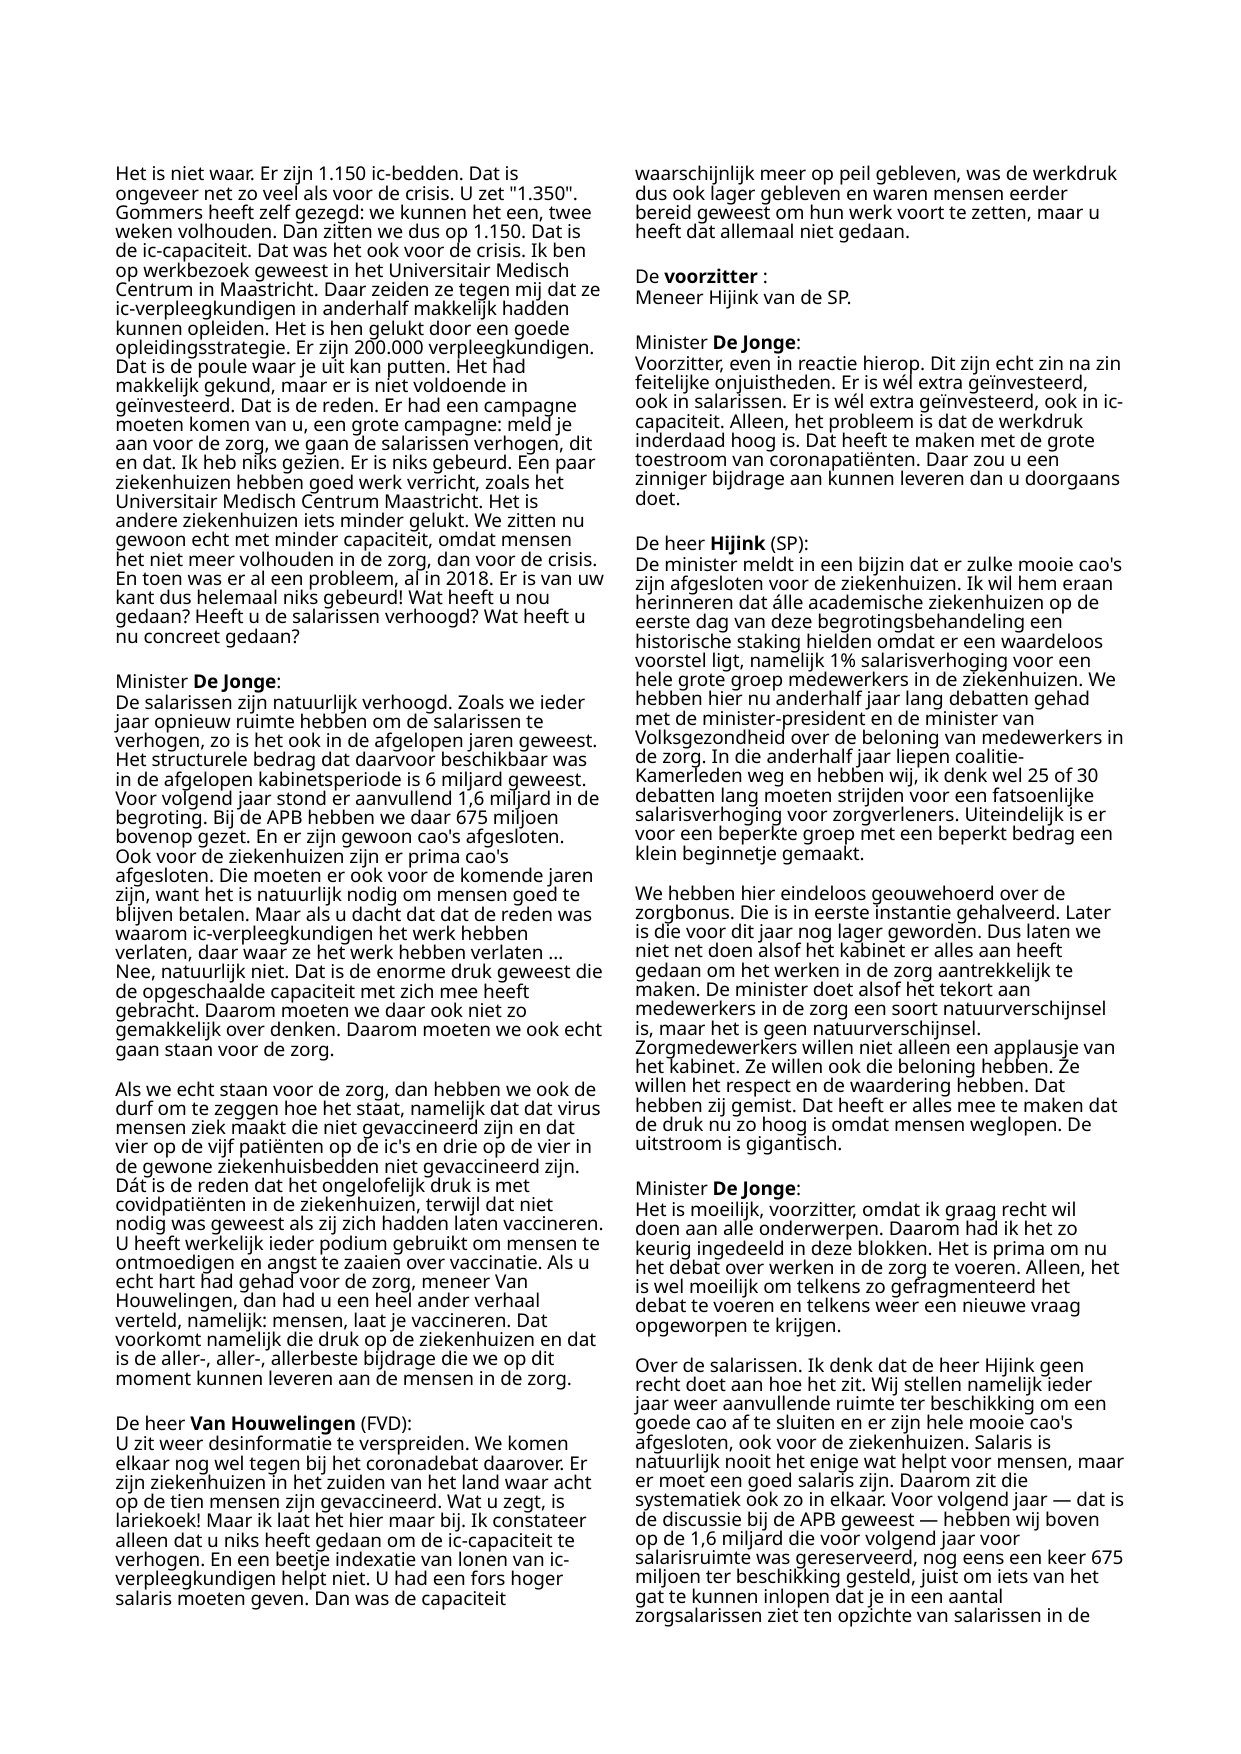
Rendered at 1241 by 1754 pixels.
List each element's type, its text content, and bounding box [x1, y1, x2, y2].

text Als we echt staan voor de zorg, dan hebben we ook de durf om te zeggen hoe het staat, namelijk dat dat virus mensen ziek maakt die niet gevaccineerd zijn en dat vier op de vijf patiënten op de ic's en drie op de vier in de gewone ziekenhuisbedden niet gevaccineerd zijn. Dát is de reden dat het ongelofelijk druk is met covidpatiënten in de ziekenhuizen, terwijl dat niet nodig was geweest als zij zich hadden laten vaccineren. U heeft werkelijk ieder podium gebruikt om mensen te ontmoedigen en angst te zaaien over vaccinatie. Als u echt hart had gehad voor de zorg, meneer Van Houwelingen, dan had u een heel ander verhaal verteld, namelijk: mensen, laat je vaccineren. Dat voorkomt namelijk die druk op de ziekenhuizen en dat is de aller-, aller-, allerbeste bijdrage die we op dit moment kunnen leveren aan de mensen in de zorg. [115, 1081, 605, 1389]
text Minister De Jonge: [635, 1175, 1125, 1201]
text U zit weer desinformatie te verspreiden. We komen elkaar nog wel tegen bij het coronadebat daarover. Er zijn ziekenhuizen in het zuiden van het land waar acht op de tien mensen zijn gevaccineerd. Wat u zegt, is lariekoek! Maar ik laat het hier maar bij. Ik constateer alleen dat u niks heeft gedaan om de ic-capaciteit te verhogen. En een beetje indexatie van lonen van ic-verpleegkundigen helpt niet. U had een fors hoger salaris moeten geven. Dan was de capaciteit [115, 1435, 605, 1609]
text waarschijnlijk meer op peil gebleven, was de werkdruk dus ook lager gebleven en waren mensen eerder bereid geweest om hun werk voort te zetten, maar u heeft dat allemaal niet gedaan. [635, 165, 1125, 242]
text Minister De Jonge: [115, 668, 605, 694]
text Voorzitter, even in reactie hierop. Dit zijn echt zin na zin feitelijke onjuistheden. Er is wél extra geïnvesteerd, ook in salarissen. Er is wél extra geïnvesteerd, ook in ic-capaciteit. Alleen, het probleem is dat de werkdruk inderdaad hoog is. Dat heeft te maken met de grote toestroom van coronapatiënten. Daar zou u een zinniger bijdrage aan kunnen leveren dan u doorgaans doet. [635, 355, 1125, 509]
text De heer Hijink (SP): [635, 530, 1125, 556]
text We hebben hier eindeloos geouwehoerd over de zorgbonus. Die is in eerste instantie gehalveerd. Later is die voor dit jaar nog lager geworden. Dus laten we niet net doen alsof het kabinet er alles aan heeft gedaan om het werken in de zorg aantrekkelijk te maken. De minister doet alsof het tekort aan medewerkers in de zorg een soort natuurverschijnsel is, maar het is geen natuurverschijnsel. Zorgmedewerkers willen niet alleen een applausje van het kabinet. Ze willen ook die beloning hebben. Ze willen het respect en de waardering hebben. Dat hebben zij gemist. Dat heeft er alles mee te maken dat de druk nu zo hoog is omdat mensen weglopen. De uitstroom is gigantisch. [635, 884, 1125, 1154]
text De minister meldt in een bijzin dat er zulke mooie cao's zijn afgesloten voor de ziekenhuizen. Ik wil hem eraan herinneren dat álle academische ziekenhuizen op de eerste dag van deze begrotingsbehandeling een historische staking hielden omdat er een waardeloos voorstel ligt, namelijk 1% salarisverhoging voor een hele grote groep medewerkers in de ziekenhuizen. We hebben hier nu anderhalf jaar lang debatten gehad met de minister-president en de minister van Volksgezondheid over de beloning van medewerkers in de zorg. In die anderhalf jaar liepen coalitie-Kamerleden weg en hebben wij, ik denk wel 25 of 30 debatten lang moeten strijden voor een fatsoenlijke salarisverhoging voor zorgverleners. Uiteindelijk is er voor een beperkte groep met een beperkt bedrag een klein beginnetje gemaakt. [635, 556, 1125, 864]
text De voorzitter : [635, 263, 1125, 289]
text Meneer Hijink van de SP. [635, 289, 1125, 308]
text De heer Van Houwelingen (FVD): [115, 1410, 605, 1435]
text Minister De Jonge: [635, 329, 1125, 355]
text Het is moeilijk, voorzitter, omdat ik graag recht wil doen aan alle onderwerpen. Daarom had ik het zo keurig ingedeeld in deze blokken. Het is prima om nu het debat over werken in de zorg te voeren. Alleen, het is wel moeilijk om telkens zo gefragmenteerd het debat te voeren en telkens weer een nieuwe vraag opgeworpen te krijgen. [635, 1201, 1125, 1336]
text De salarissen zijn natuurlijk verhoogd. Zoals we ieder jaar opnieuw ruimte hebben om de salarissen te verhogen, zo is het ook in de afgelopen jaren geweest. Het structurele bedrag dat daarvoor beschikbaar was in de afgelopen kabinetsperiode is 6 miljard geweest. Voor volgend jaar stond er aanvullend 1,6 miljard in de begroting. Bij de APB hebben we daar 675 miljoen bovenop gezet. En er zijn gewoon cao's afgesloten. Ook voor de ziekenhuizen zijn er prima cao's afgesloten. Die moeten er ook voor de komende jaren zijn, want het is natuurlijk nodig om mensen goed te blijven betalen. Maar als u dacht dat dat de reden was waarom ic-verpleegkundigen het werk hebben verlaten, daar waar ze het werk hebben verlaten … Nee, natuurlijk niet. Dat is de enorme druk geweest die de opgeschaalde capaciteit met zich mee heeft gebracht. Daarom moeten we daar ook niet zo gemakkelijk over denken. Daarom moeten we ook echt gaan staan voor de zorg. [115, 694, 605, 1060]
text Over de salarissen. Ik denk dat de heer Hijink geen recht doet aan hoe het zit. Wij stellen namelijk ieder jaar weer aanvullende ruimte ter beschikking om een goede cao af te sluiten en er zijn hele mooie cao's afgesloten, ook voor de ziekenhuizen. Salaris is natuurlijk nooit het enige wat helpt voor mensen, maar er moet een goed salaris zijn. Daarom zit die systematiek ook zo in elkaar. Voor volgend jaar — dat is de discussie bij de APB geweest — hebben wij boven op de 1,6 miljard die voor volgend jaar voor salarisruimte was gereserveerd, nog eens een keer 675 miljoen ter beschikking gesteld, juist om iets van het gat te kunnen inlopen dat je in een aantal zorgsalarissen ziet ten opzichte van salarissen in de [635, 1357, 1125, 1626]
text Het is niet waar. Er zijn 1.150 ic-bedden. Dat is ongeveer net zo veel als voor de crisis. U zet "1.350". Gommers heeft zelf gezegd: we kunnen het een, twee weken volhouden. Dan zitten we dus op 1.150. Dat is de ic-capaciteit. Dat was het ook voor de crisis. Ik ben op werkbezoek geweest in het Universitair Medisch Centrum in Maastricht. Daar zeiden ze tegen mij dat ze ic-verpleegkundigen in anderhalf makkelijk hadden kunnen opleiden. Het is hen gelukt door een goede opleidingsstrategie. Er zijn 200.000 verpleegkundigen. Dat is de poule waar je uit kan putten. Het had makkelijk gekund, maar er is niet voldoende in geïnvesteerd. Dat is de reden. Er had een campagne moeten komen van u, een grote campagne: meld je aan voor de zorg, we gaan de salarissen verhogen, dit en dat. Ik heb niks gezien. Er is niks gebeurd. Een paar ziekenhuizen hebben goed werk verricht, zoals het Universitair Medisch Centrum Maastricht. Het is andere ziekenhuizen iets minder gelukt. We zitten nu gewoon echt met minder capaciteit, omdat mensen het niet meer volhouden in de zorg, dan voor de crisis. En toen was er al een probleem, al in 2018. Er is van uw kant dus helemaal niks gebeurd! Wat heeft u nou gedaan? Heeft u de salarissen verhoogd? Wat heeft u nu concreet gedaan? [115, 165, 605, 647]
